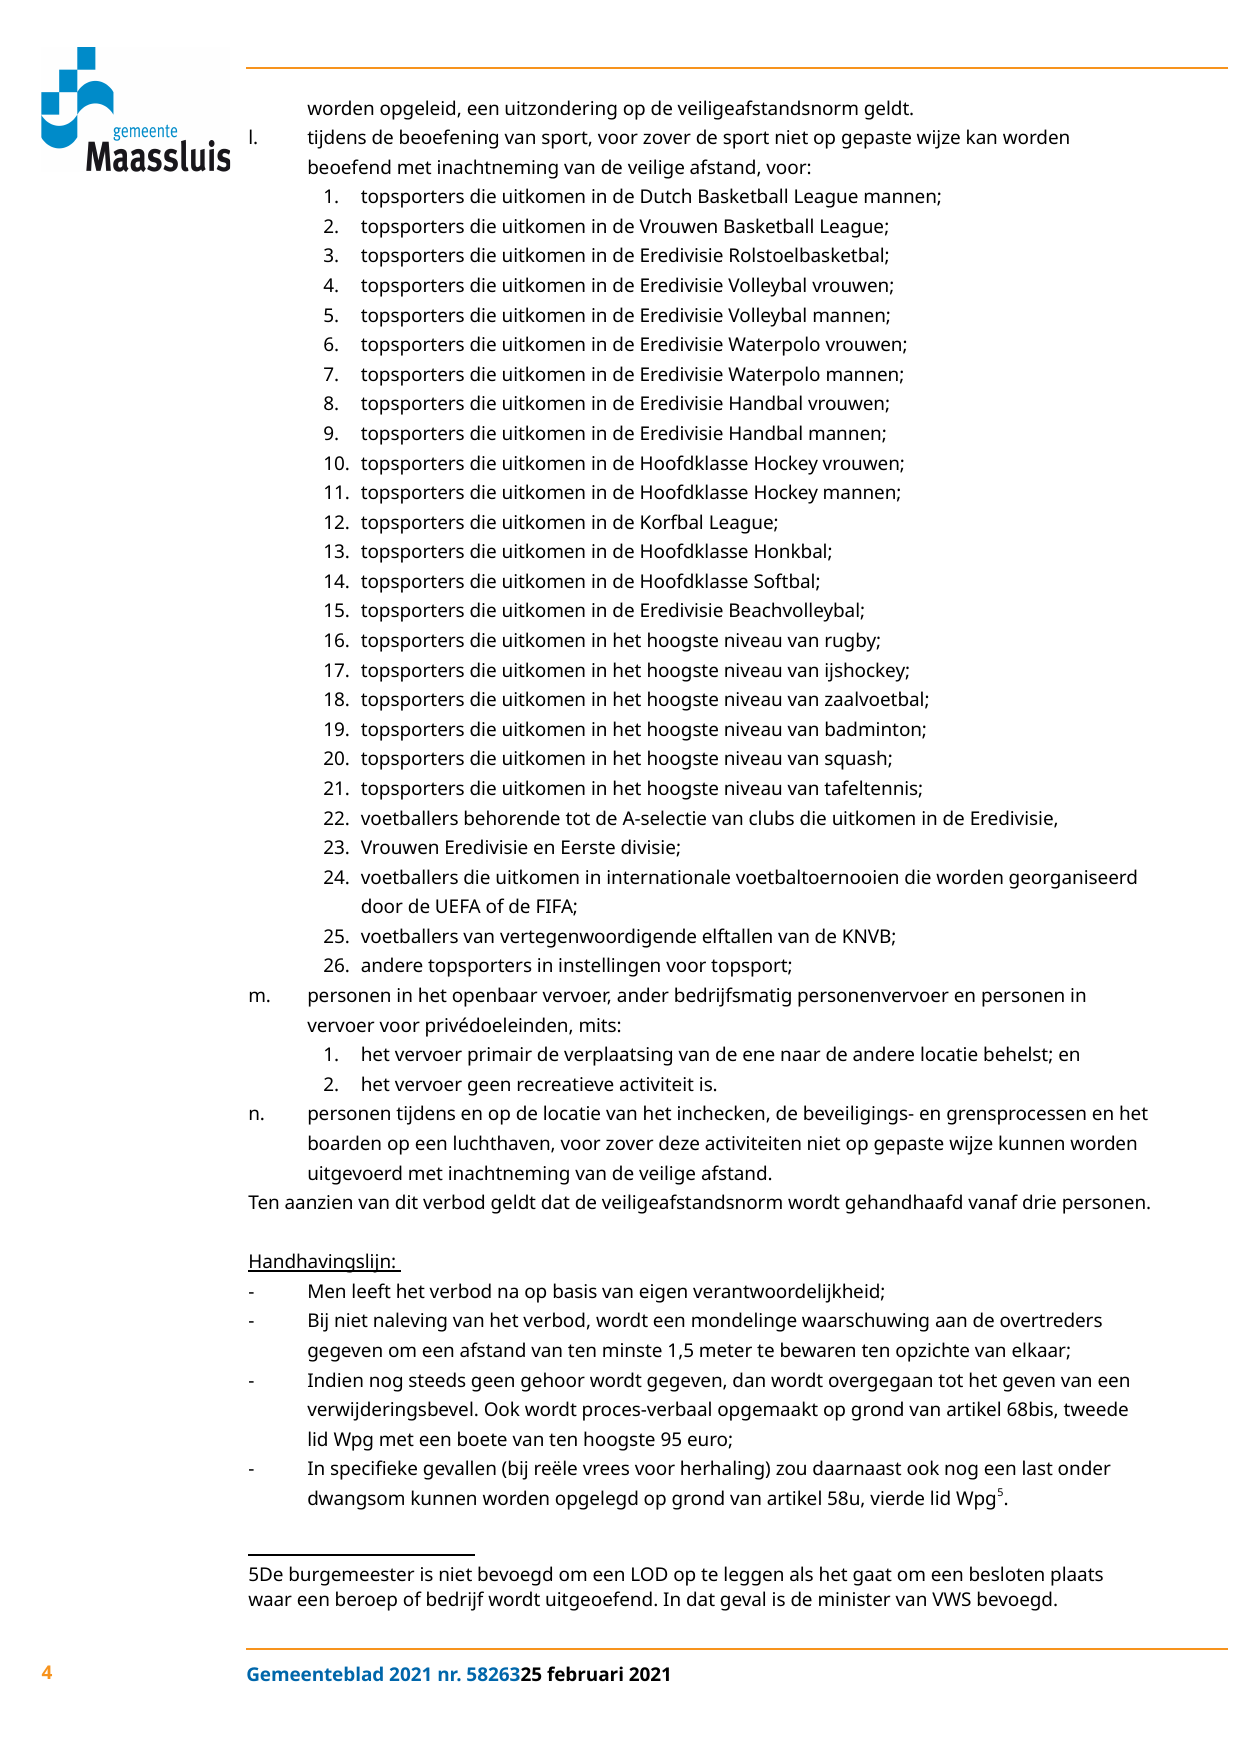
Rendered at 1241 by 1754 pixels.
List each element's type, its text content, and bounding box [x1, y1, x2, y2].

list voetballers die uitkomen in internationale voetbaltoernooien die worden georganiseerd door de UEFA of de FIFA; [323, 864, 1152, 919]
list Bij niet naleving van het verbod, wordt een mondelinge waarschuwing aan de overtreders gegeven om een afstand van ten minste 1,5 meter te bewaren ten opzichte van elkaar; [248, 1308, 1152, 1363]
list topsporters die uitkomen in de Hoofdklasse Hockey mannen; [323, 479, 1152, 505]
list tijdens de beoefening van sport, voor zover de sport niet op gepaste wijze kan worden beoefend met inachtneming van de veilige afstand, voor: [248, 124, 1152, 180]
list topsporters die uitkomen in het hoogste niveau van squash; [323, 746, 1152, 771]
list topsporters die uitkomen in de Dutch Basketball League mannen; [323, 183, 1152, 209]
list topsporters die uitkomen in de Eredivisie Beachvolleybal; [323, 598, 1152, 623]
list topsporters die uitkomen in de Eredivisie Volleybal mannen; [323, 302, 1152, 328]
list worden opgeleid, een uitzondering op de veiligeafstandsnorm geldt. [248, 95, 1152, 121]
text Handhavingslijn: [248, 1248, 1152, 1274]
list Vrouwen Eredivisie en Eerste divisie; [323, 834, 1152, 860]
list het vervoer geen recreatieve activiteit is. [323, 1071, 1152, 1097]
list topsporters die uitkomen in de Eredivisie Volleybal vrouwen; [323, 272, 1152, 298]
picture [41, 47, 77, 92]
list Men leeft het verbod na op basis van eigen verantwoordelijkheid; [248, 1278, 1152, 1304]
list het vervoer primair de verplaatsing van de ene naar de andere locatie behelst; en [323, 1041, 1152, 1067]
picture [41, 47, 231, 172]
text Ten aanzien van dit verbod geldt dat de veiligeafstandsnorm wordt gehandhaafd vanaf drie personen. [248, 1189, 1152, 1215]
list personen tijdens en op de locatie van het inchecken, de beveiligings- en grensprocessen en het boarden op een luchthaven, voor zover deze activiteiten niet op gepaste wijze kunnen worden uitgevoerd met inachtneming van de veilige afstand. [248, 1101, 1152, 1186]
list In specifieke gevallen (bij reële vrees voor herhaling) zou daarnaast ook nog een last onder dwangsom kunnen worden opgelegd op grond van artikel 58u, vierde lid Wpg. [248, 1456, 1152, 1511]
list topsporters die uitkomen in de Korfbal League; [323, 509, 1152, 535]
list Indien nog steeds geen gehoor wordt gegeven, dan wordt overgegaan tot het geven van een verwijderingsbevel. Ook wordt proces-verbaal opgemaakt op grond van artikel 68bis, tweede lid Wpg met een boete van ten hoogste 95 euro; [248, 1367, 1152, 1452]
list topsporters die uitkomen in de Eredivisie Handbal mannen; [323, 420, 1152, 446]
list topsporters die uitkomen in de Vrouwen Basketball League; [323, 213, 1152, 239]
list voetballers van vertegenwoordigende elftallen van de KNVB; [323, 923, 1152, 949]
list topsporters die uitkomen in het hoogste niveau van badminton; [323, 716, 1152, 742]
list topsporters die uitkomen in de Hoofdklasse Softbal; [323, 568, 1152, 594]
list topsporters die uitkomen in het hoogste niveau van zaalvoetbal; [323, 686, 1152, 712]
list voetballers behorende tot de A-selectie van clubs die uitkomen in de Eredivisie, [323, 805, 1152, 831]
list topsporters die uitkomen in de Eredivisie Waterpolo mannen; [323, 361, 1152, 387]
list topsporters die uitkomen in de Eredivisie Rolstoelbasketbal; [323, 243, 1152, 268]
list personen in het openbaar vervoer, ander bedrijfsmatig personenvervoer en personen in vervoer voor privédoeleinden, mits: [248, 982, 1152, 1038]
list De burgemeester is niet bevoegd om een LOD op te leggen als het gaat om een besloten plaats waar een beroep of bedrijf wordt uitgeoefend. In dat geval is de minister van VWS bevoegd. [248, 1561, 1152, 1612]
list topsporters die uitkomen in de Hoofdklasse Hockey vrouwen; [323, 450, 1152, 476]
list topsporters die uitkomen in het hoogste niveau van ijshockey; [323, 657, 1152, 683]
list topsporters die uitkomen in de Eredivisie Waterpolo vrouwen; [323, 331, 1152, 357]
list topsporters die uitkomen in het hoogste niveau van tafeltennis; [323, 775, 1152, 801]
list topsporters die uitkomen in het hoogste niveau van rugby; [323, 627, 1152, 653]
list andere topsporters in instellingen voor topsport; [323, 953, 1152, 978]
list topsporters die uitkomen in de Eredivisie Handbal vrouwen; [323, 391, 1152, 416]
list topsporters die uitkomen in de Hoofdklasse Honkbal; [323, 538, 1152, 564]
